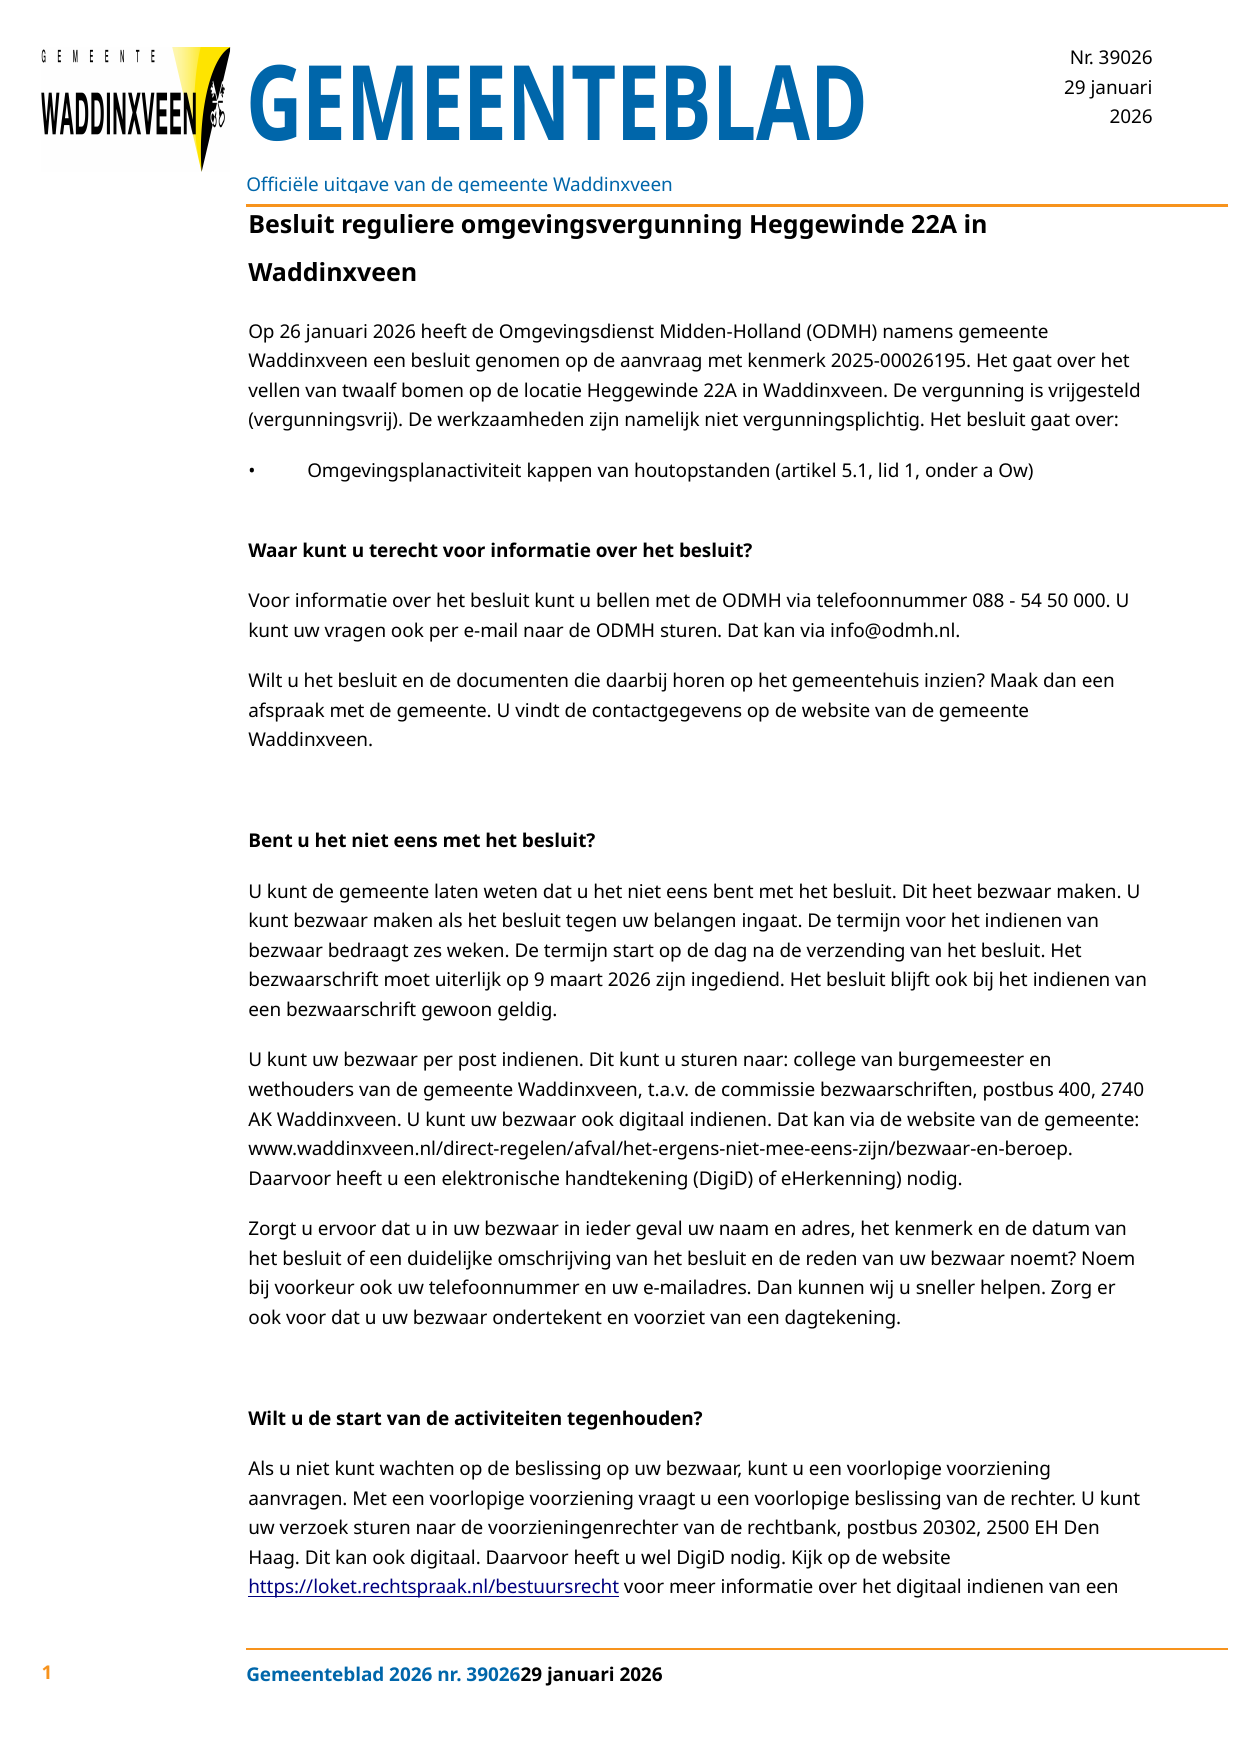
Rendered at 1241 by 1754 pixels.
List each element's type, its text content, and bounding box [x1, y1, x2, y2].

text Besluit reguliere omgevingsvergunning Heggewinde 22A in Waddinxveen [248, 207, 1152, 288]
text Als u niet kunt wachten op de beslissing op uw bezwaar, kunt u een voorlopige voorziening aanvragen. Met een voorlopige voorziening vraagt u een voorlopige beslissing van de rechter. U kunt uw verzoek sturen naar de voorzieningenrechter van de rechtbank, postbus 20302, 2500 EH Den Haag. Dit kan ook digitaal. Daarvoor heeft u wel DigiD nodig. Kijk op de website https://loket.rechtspraak.nl/bestuursrecht voor meer informatie over het digitaal indienen van een [248, 1455, 1152, 1599]
text Wilt u het besluit en de documenten die daarbij horen op het gemeentehuis inzien? Maak dan een afspraak met de gemeente. U vindt de contactgegevens op de website van de gemeente Waddinxveen. [248, 667, 1152, 752]
text Zorgt u ervoor dat u in uw bezwaar in ieder geval uw naam en adres, het kenmerk en de datum van het besluit of een duidelijke omschrijving van het besluit en de reden van uw bezwaar noemt? Noem bij voorkeur ook uw telefoonnummer en uw e-mailadres. Dan kunnen wij u sneller helpen. Zorg er ook voor dat u uw bezwaar ondertekent en voorziet van een dagtekening. [248, 1215, 1152, 1330]
text U kunt de gemeente laten weten dat u het niet eens bent met het besluit. Dit heet bezwaar maken. U kunt bezwaar maken als het besluit tegen uw belangen ingaat. De termijn voor het indienen van bezwaar bedraagt zes weken. De termijn start op de dag na de verzending van het besluit. Het bezwaarschrift moet uiterlijk op 9 maart 2026 zijn ingediend. Het besluit blijft ook bij het indienen van een bezwaarschrift gewoon geldig. [248, 878, 1152, 1022]
text Voor informatie over het besluit kunt u bellen met de ODMH via telefoonnummer 088 - 54 50 000. U kunt uw vragen ook per e-mail naar de ODMH sturen. Dat kan via info@odmh.nl. [248, 587, 1152, 643]
text Bent u het niet eens met het besluit? [248, 827, 1152, 853]
text Wilt u de start van de activiteiten tegenhouden? [248, 1405, 1152, 1431]
list Omgevingsplanactiviteit kappen van houtopstanden (artikel 5.1, lid 1, onder a Ow) [248, 457, 1152, 483]
text Op 26 januari 2026 heeft de Omgevingsdienst Midden-Holland (ODMH) namens gemeente Waddinxveen een besluit genomen op de aanvraag met kenmerk 2025-00026195. Het gaat over het vellen van twaalf bomen op de locatie Heggewinde 22A in Waddinxveen. De vergunning is vrijgesteld (vergunningsvrij). De werkzaamheden zijn namelijk niet vergunningsplichtig. Het besluit gaat over: [248, 318, 1152, 432]
picture [41, 47, 231, 172]
text U kunt uw bezwaar per post indienen. Dit kunt u sturen naar: college van burgemeester en wethouders van de gemeente Waddinxveen, t.a.v. de commissie bezwaarschriften, postbus 400, 2740 AK Waddinxveen. U kunt uw bezwaar ook digitaal indienen. Dat kan via de website van de gemeente: www.waddinxveen.nl/direct-regelen/afval/het-ergens-niet-mee-eens-zijn/bezwaar-en-beroep. Daarvoor heeft u een elektronische handtekening (DigiD) of eHerkenning) nodig. [248, 1047, 1152, 1191]
text Waar kunt u terecht voor informatie over het besluit? [248, 537, 1152, 563]
